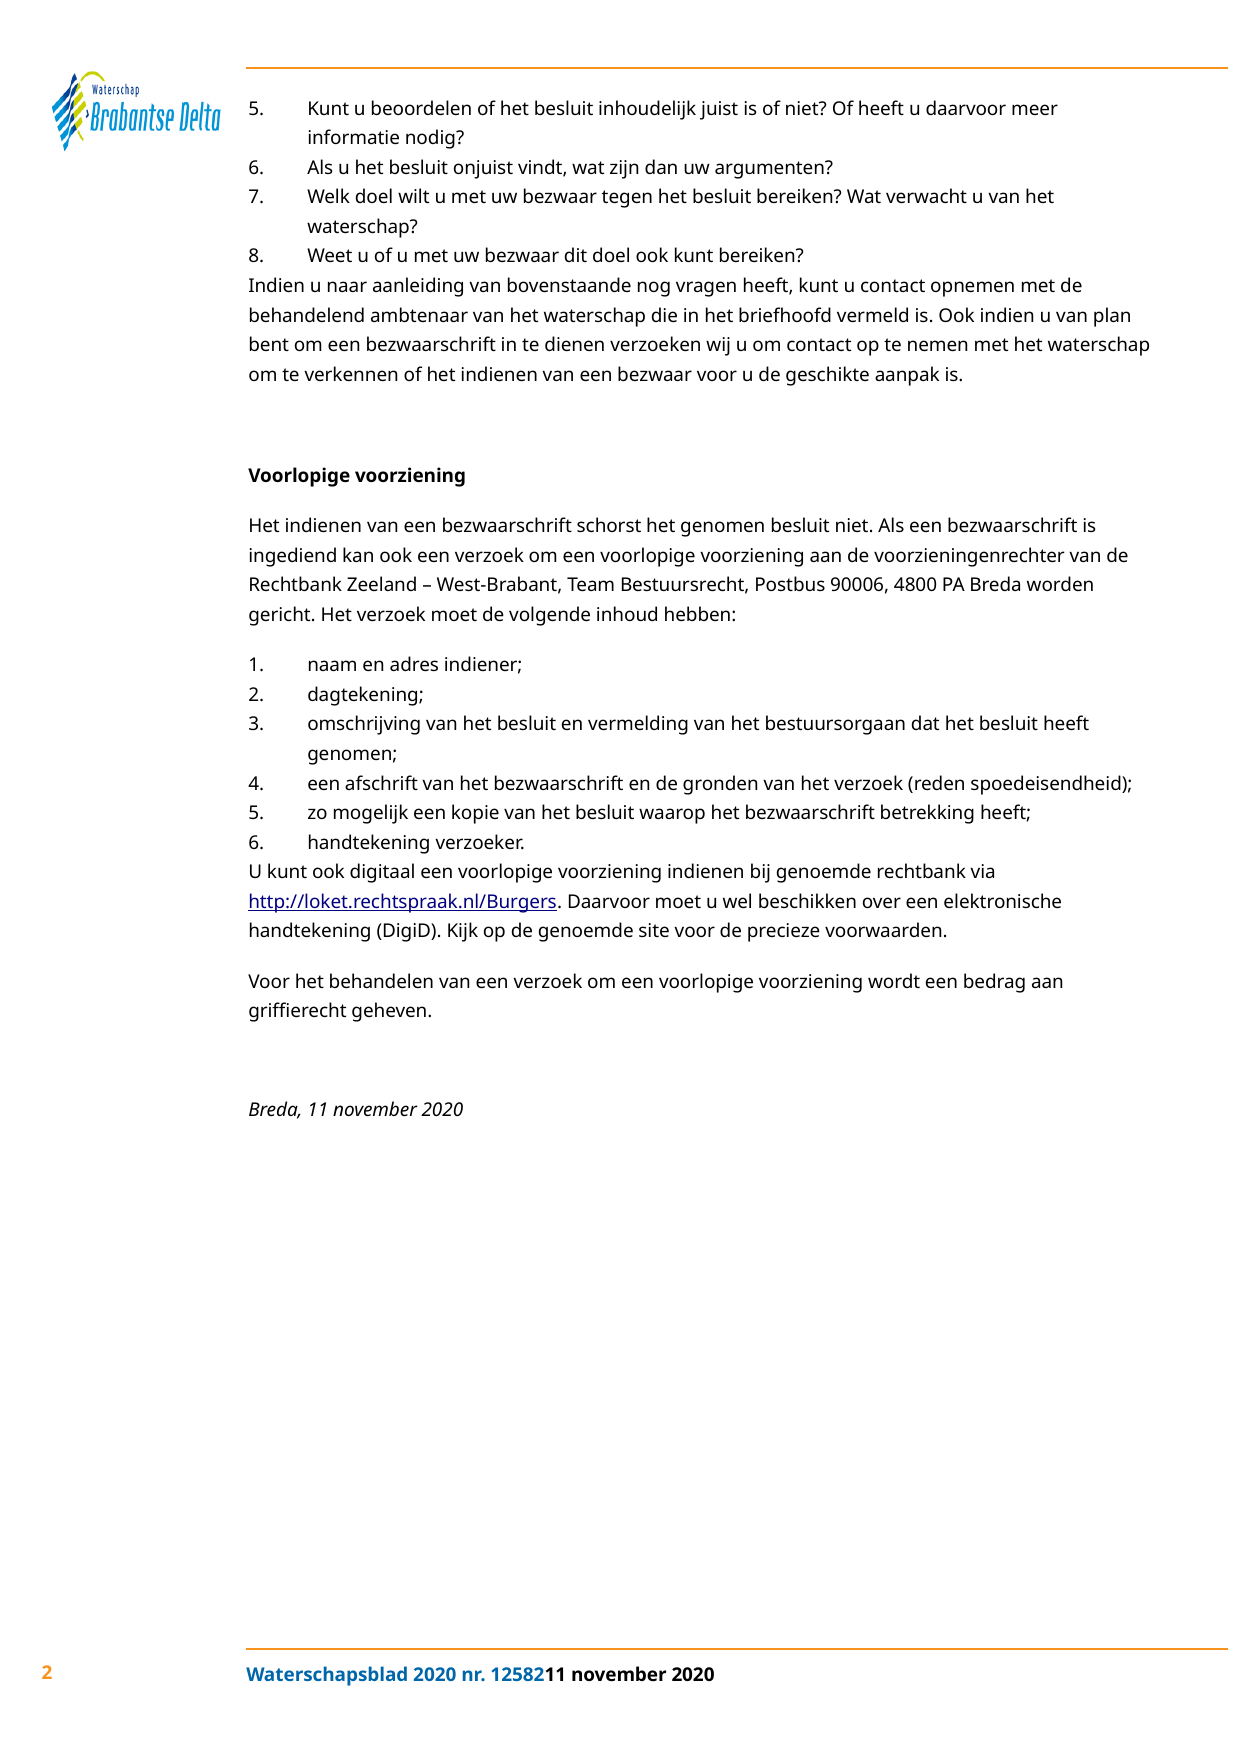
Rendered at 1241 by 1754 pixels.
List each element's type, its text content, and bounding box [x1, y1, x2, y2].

picture [41, 47, 231, 172]
text Voorlopige voorziening [248, 462, 1152, 488]
text U kunt ook digitaal een voorlopige voorziening indienen bij genoemde rechtbank via http://loket.rechtspraak.nl/Burgers. Daarvoor moet u wel beschikken over een elektronische handtekening (DigiD). Kijk op de genoemde site voor de precieze voorwaarden. [248, 858, 1152, 943]
list handtekening verzoeker. [248, 829, 1152, 855]
list een afschrift van het bezwaarschrift en de gronden van het verzoek (reden spoedeisendheid); [248, 770, 1152, 796]
list dagtekening; [248, 681, 1152, 707]
list zo mogelijk een kopie van het besluit waarop het bezwaarschrift betrekking heeft; [248, 799, 1152, 825]
text Het indienen van een bezwaarschrift schorst het genomen besluit niet. Als een bezwaarschrift is ingediend kan ook een verzoek om een voorlopige voorziening aan de voorzieningenrechter van de Rechtbank Zeeland – West-Brabant, Team Bestuursrecht, Postbus 90006, 4800 PA Breda worden gericht. Het verzoek moet de volgende inhoud hebben: [248, 512, 1152, 627]
list naam en adres indiener; [248, 651, 1152, 677]
list Als u het besluit onjuist vindt, wat zijn dan uw argumenten? [248, 154, 1152, 180]
text Voor het behandelen van een verzoek om een voorlopige voorziening wordt een bedrag aan griffierecht geheven. [248, 968, 1152, 1023]
text Indien u naar aanleiding van bovenstaande nog vragen heeft, kunt u contact opnemen met de behandelend ambtenaar van het waterschap die in het briefhoofd vermeld is. Ook indien u van plan bent om een bezwaarschrift in te dienen verzoeken wij u om contact op te nemen met het waterschap om te verkennen of het indienen van een bezwaar voor u de geschikte aanpak is. [248, 272, 1152, 387]
text Breda, 11 november 2020 [248, 1096, 1152, 1122]
list omschrijving van het besluit en vermelding van het bestuursorgaan dat het besluit heeft genomen; [248, 711, 1152, 766]
list Weet u of u met uw bezwaar dit doel ook kunt bereiken? [248, 243, 1152, 268]
list Kunt u beoordelen of het besluit inhoudelijk juist is of niet? Of heeft u daarvoor meer informatie nodig? [248, 95, 1152, 150]
list Welk doel wilt u met uw bezwaar tegen het besluit bereiken? Wat verwacht u van het waterschap? [248, 183, 1152, 239]
